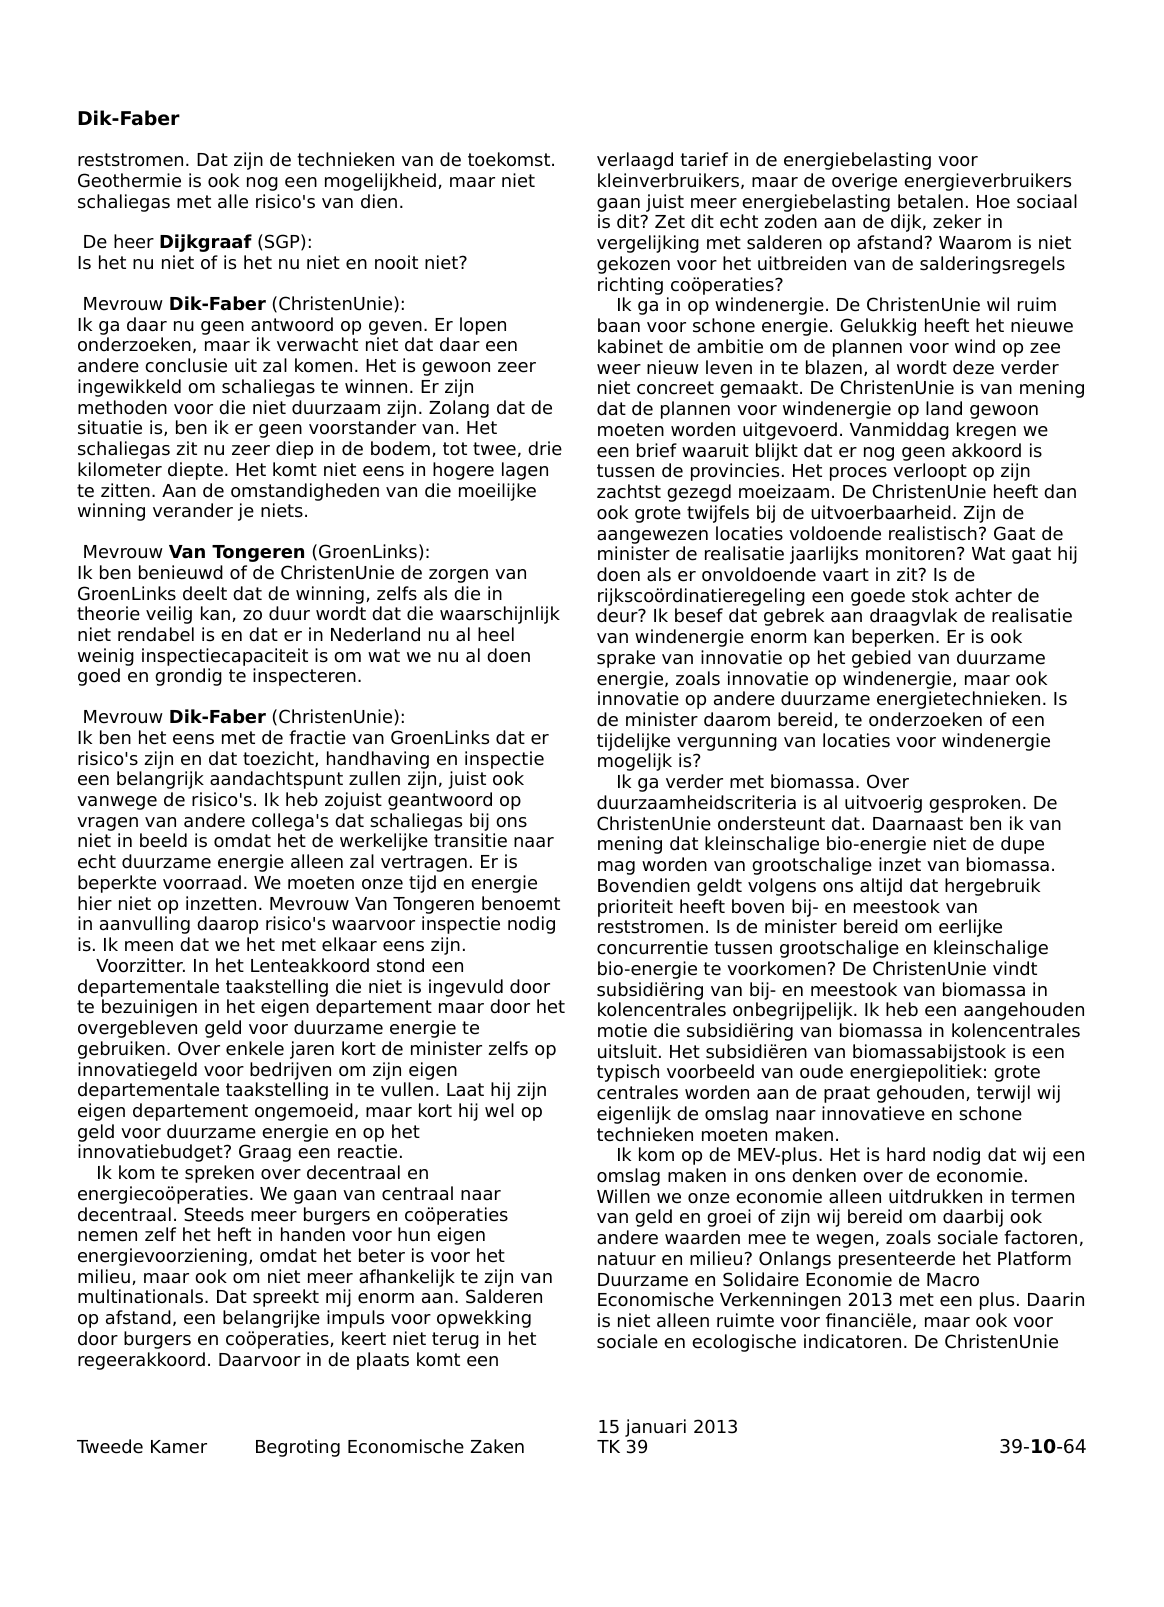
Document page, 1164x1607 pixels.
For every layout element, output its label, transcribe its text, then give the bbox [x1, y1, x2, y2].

text verlaagd tarief in de energiebelasting voor kleinverbruikers, maar de overige energieverbruikers gaan juist meer energiebelasting betalen. Hoe sociaal is dit? Zet dit echt zoden aan de dijk, zeker in vergelijking met salderen op afstand? Waarom is niet gekozen voor het uitbreiden van de salderingsregels richting coöperaties? [596, 150, 1087, 295]
text Ik kom te spreken over decentraal en energiecoöperaties. We gaan van centraal naar decentraal. Steeds meer burgers en coöperaties nemen zelf het heft in handen voor hun eigen energievoorziening, omdat het beter is voor het milieu, maar ook om niet meer afhankelijk te zijn van multinationals. Dat spreekt mij enorm aan. Salderen op afstand, een belangrijke impuls voor opwekking door burgers en coöperaties, keert niet terug in het regeerakkoord. Daarvoor in de plaats komt een [77, 1163, 567, 1370]
text Mevrouw Dik-Faber (ChristenUnie): [77, 294, 567, 314]
text Voorzitter. In het Lenteakkoord stond een departementale taakstelling die niet is ingevuld door te bezuinigen in het eigen departement maar door het overgebleven geld voor duurzame energie te gebruiken. Over enkele jaren kort de minister zelfs op innovatiegeld voor bedrijven om zijn eigen departementale taakstelling in te vullen. Laat hij zijn eigen departement ongemoeid, maar kort hij wel op geld voor duurzame energie en op het innovatiebudget? Graag een reactie. [77, 956, 567, 1163]
text De heer Dijkgraaf (SGP): [77, 232, 567, 253]
text Ik ga in op windenergie. De ChristenUnie wil ruim baan voor schone energie. Gelukkig heeft het nieuwe kabinet de ambitie om de plannen voor wind op zee weer nieuw leven in te blazen, al wordt deze verder niet concreet gemaakt. De ChristenUnie is van mening dat de plannen voor windenergie op land gewoon moeten worden uitgevoerd. Vanmiddag kregen we een brief waaruit blijkt dat er nog geen akkoord is tussen de provincies. Het proces verloopt op zijn zachtst gezegd moeizaam. De ChristenUnie heeft dan ook grote twijfels bij de uitvoerbaarheid. Zijn de aangewezen locaties voldoende realistisch? Gaat de minister de realisatie jaarlijks monitoren? Wat gaat hij doen als er onvoldoende vaart in zit? Is de rijkscoördinatieregeling een goede stok achter de deur? Ik besef dat gebrek aan draagvlak de realisatie van windenergie enorm kan beperken. Er is ook sprake van innovatie op het gebied van duurzame energie, zoals innovatie op windenergie, maar ook innovatie op andere duurzame energietechnieken. Is de minister daarom bereid, te onderzoeken of een tijdelijke vergunning van locaties voor windenergie mogelijk is? [596, 295, 1087, 772]
text reststromen. Dat zijn de technieken van de toekomst. Geothermie is ook nog een mogelijkheid, maar niet schaliegas met alle risico's van dien. [77, 150, 567, 212]
text Ik ben het eens met de fractie van GroenLinks dat er risico's zijn en dat toezicht, handhaving en inspectie een belangrijk aandachtspunt zullen zijn, juist ook vanwege de risico's. Ik heb zojuist geantwoord op vragen van andere collega's dat schaliegas bij ons niet in beeld is omdat het de werkelijke transitie naar echt duurzame energie alleen zal vertragen. Er is beperkte voorraad. We moeten onze tijd en energie hier niet op inzetten. Mevrouw Van Tongeren benoemt in aanvulling daarop risico's waarvoor inspectie nodig is. Ik meen dat we het met elkaar eens zijn. [77, 728, 567, 956]
text Ik ga daar nu geen antwoord op geven. Er lopen onderzoeken, maar ik verwacht niet dat daar een andere conclusie uit zal komen. Het is gewoon zeer ingewikkeld om schaliegas te winnen. Er zijn methoden voor die niet duurzaam zijn. Zolang dat de situatie is, ben ik er geen voorstander van. Het schaliegas zit nu zeer diep in de bodem, tot twee, drie kilometer diepte. Het komt niet eens in hogere lagen te zitten. Aan de omstandigheden van die moeilijke winning verander je niets. [77, 314, 567, 522]
text Ik kom op de MEV-plus. Het is hard nodig dat wij een omslag maken in ons denken over de economie. Willen we onze economie alleen uitdrukken in termen van geld en groei of zijn wij bereid om daarbij ook andere waarden mee te wegen, zoals sociale factoren, natuur en milieu? Onlangs presenteerde het Platform Duurzame en Solidaire Economie de Macro Economische Verkenningen 2013 met een plus. Daarin is niet alleen ruimte voor financiële, maar ook voor sociale en ecologische indicatoren. De ChristenUnie [596, 1145, 1087, 1352]
text Ik ga verder met biomassa. Over duurzaamheidscriteria is al uitvoerig gesproken. De ChristenUnie ondersteunt dat. Daarnaast ben ik van mening dat kleinschalige bio-energie niet de dupe mag worden van grootschalige inzet van biomassa. Bovendien geldt volgens ons altijd dat hergebruik prioriteit heeft boven bij- en meestook van reststromen. Is de minister bereid om eerlijke concurrentie tussen grootschalige en kleinschalige bio-energie te voorkomen? De ChristenUnie vindt subsidiëring van bij- en meestook van biomassa in kolencentrales onbegrijpelijk. Ik heb een aangehouden motie die subsidiëring van biomassa in kolencentrales uitsluit. Het subsidiëren van biomassabijstook is een typisch voorbeeld van oude energiepolitiek: grote centrales worden aan de praat gehouden, terwijl wij eigenlijk de omslag naar innovatieve en schone technieken moeten maken. [596, 772, 1087, 1145]
text Mevrouw Van Tongeren (GroenLinks): [77, 542, 567, 563]
text Ik ben benieuwd of de ChristenUnie de zorgen van GroenLinks deelt dat de winning, zelfs als die in theorie veilig kan, zo duur wordt dat die waarschijnlijk niet rendabel is en dat er in Nederland nu al heel weinig inspectiecapaciteit is om wat we nu al doen goed en grondig te inspecteren. [77, 563, 567, 687]
text Is het nu niet of is het nu niet en nooit niet? [77, 253, 567, 274]
text Mevrouw Dik-Faber (ChristenUnie): [77, 707, 567, 728]
